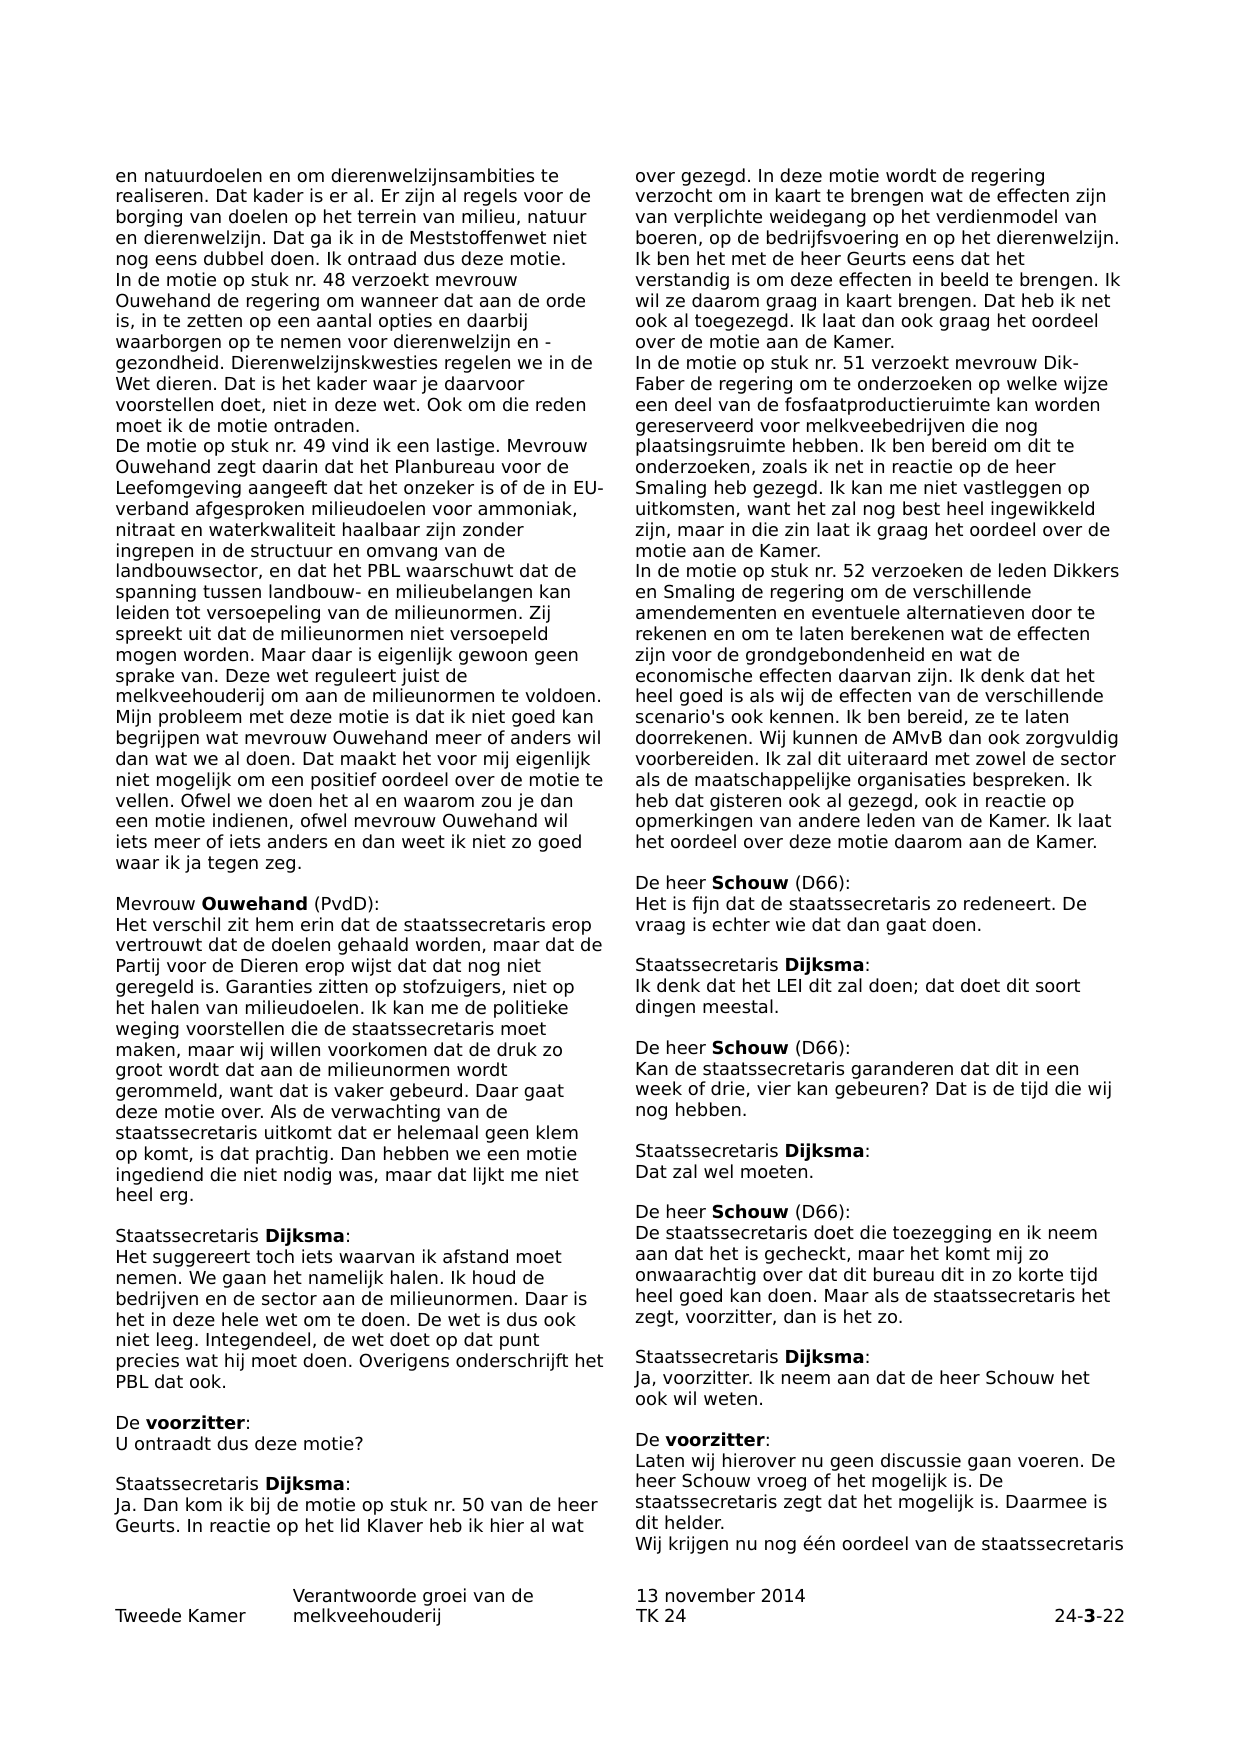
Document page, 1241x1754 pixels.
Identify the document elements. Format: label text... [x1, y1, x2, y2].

text Het is fijn dat de staatssecretaris zo redeneert. De vraag is echter wie dat dan gaat doen. [635, 893, 1125, 935]
text Dat zal wel moeten. [635, 1162, 1125, 1182]
text en natuurdoelen en om dierenwelzijnsambities te realiseren. Dat kader is er al. Er zijn al regels voor de borging van doelen op het terrein van milieu, natuur en dierenwelzijn. Dat ga ik in de Meststoffenwet niet nog eens dubbel doen. Ik ontraad dus deze motie. [115, 165, 605, 269]
text De heer Schouw (D66): [635, 1202, 1125, 1223]
text De motie op stuk nr. 49 vind ik een lastige. Mevrouw Ouwehand zegt daarin dat het Planbureau voor de Leefomgeving aangeeft dat het onzeker is of de in EU-verband afgesproken milieudoelen voor ammoniak, nitraat en waterkwaliteit haalbaar zijn zonder ingrepen in de structuur en omvang van de landbouwsector, en dat het PBL waarschuwt dat de spanning tussen landbouw- en milieubelangen kan leiden tot versoepeling van de milieunormen. Zij spreekt uit dat de milieunormen niet versoepeld mogen worden. Maar daar is eigenlijk gewoon geen sprake van. Deze wet reguleert juist de melkveehouderij om aan de milieunormen te voldoen. Mijn probleem met deze motie is dat ik niet goed kan begrijpen wat mevrouw Ouwehand meer of anders wil dan wat we al doen. Dat maakt het voor mij eigenlijk niet mogelijk om een positief oordeel over de motie te vellen. Ofwel we doen het al en waarom zou je dan een motie indienen, ofwel mevrouw Ouwehand wil iets meer of iets anders en dan weet ik niet zo goed waar ik ja tegen zeg. [115, 436, 605, 874]
text In de motie op stuk nr. 48 verzoekt mevrouw Ouwehand de regering om wanneer dat aan de orde is, in te zetten op een aantal opties en daarbij waarborgen op te nemen voor dierenwelzijn en -gezondheid. Dierenwelzijnskwesties regelen we in de Wet dieren. Dat is het kader waar je daarvoor voorstellen doet, niet in deze wet. Ook om die reden moet ik de motie ontraden. [115, 269, 605, 436]
text Staatssecretaris Dijksma: [635, 955, 1125, 976]
text Wij krijgen nu nog één oordeel van de staatssecretaris [635, 1534, 1125, 1554]
text De staatssecretaris doet die toezegging en ik neem aan dat het is gecheckt, maar het komt mij zo onwaarachtig over dat dit bureau dit in zo korte tijd heel goed kan doen. Maar als de staatssecretaris het zegt, voorzitter, dan is het zo. [635, 1223, 1125, 1327]
text In de motie op stuk nr. 52 verzoeken de leden Dikkers en Smaling de regering om de verschillende amendementen en eventuele alternatieven door te rekenen en om te laten berekenen wat de effecten zijn voor de grondgebondenheid en wat de economische effecten daarvan zijn. Ik denk dat het heel goed is als wij de effecten van de verschillende scenario's ook kennen. Ik ben bereid, ze te laten doorrekenen. Wij kunnen de AMvB dan ook zorgvuldig voorbereiden. Ik zal dit uiteraard met zowel de sector als de maatschappelijke organisaties bespreken. Ik heb dat gisteren ook al gezegd, ook in reactie op opmerkingen van andere leden van de Kamer. Ik laat het oordeel over deze motie daarom aan de Kamer. [635, 561, 1125, 853]
text over gezegd. In deze motie wordt de regering verzocht om in kaart te brengen wat de effecten zijn van verplichte weidegang op het verdienmodel van boeren, op de bedrijfsvoering en op het dierenwelzijn. Ik ben het met de heer Geurts eens dat het verstandig is om deze effecten in beeld te brengen. Ik wil ze daarom graag in kaart brengen. Dat heb ik net ook al toegezegd. Ik laat dan ook graag het oordeel over de motie aan de Kamer. [635, 165, 1125, 353]
text De voorzitter: [635, 1430, 1125, 1450]
text Kan de staatssecretaris garanderen dat dit in een week of drie, vier kan gebeuren? Dat is de tijd die wij nog hebben. [635, 1058, 1125, 1121]
text Het suggereert toch iets waarvan ik afstand moet nemen. We gaan het namelijk halen. Ik houd de bedrijven en de sector aan de milieunormen. Daar is het in deze hele wet om te doen. De wet is dus ook niet leeg. Integendeel, de wet doet op dat punt precies wat hij moet doen. Overigens onderschrijft het PBL dat ook. [115, 1247, 605, 1393]
text Staatssecretaris Dijksma: [115, 1474, 605, 1495]
text In de motie op stuk nr. 51 verzoekt mevrouw Dik-Faber de regering om te onderzoeken op welke wijze een deel van de fosfaatproductieruimte kan worden gereserveerd voor melkveebedrijven die nog plaatsingsruimte hebben. Ik ben bereid om dit te onderzoeken, zoals ik net in reactie op de heer Smaling heb gezegd. Ik kan me niet vastleggen op uitkomsten, want het zal nog best heel ingewikkeld zijn, maar in die zin laat ik graag het oordeel over de motie aan de Kamer. [635, 353, 1125, 561]
text Staatssecretaris Dijksma: [115, 1226, 605, 1247]
text U ontraadt dus deze motie? [115, 1433, 605, 1454]
text De voorzitter: [115, 1413, 605, 1433]
text Ja, voorzitter. Ik neem aan dat de heer Schouw het ook wil weten. [635, 1368, 1125, 1410]
text Staatssecretaris Dijksma: [635, 1347, 1125, 1368]
text De heer Schouw (D66): [635, 1038, 1125, 1058]
text Het verschil zit hem erin dat de staatssecretaris erop vertrouwt dat de doelen gehaald worden, maar dat de Partij voor de Dieren erop wijst dat dat nog niet geregeld is. Garanties zitten op stofzuigers, niet op het halen van milieudoelen. Ik kan me de politieke weging voorstellen die de staatssecretaris moet maken, maar wij willen voorkomen dat de druk zo groot wordt dat aan de milieunormen wordt gerommeld, want dat is vaker gebeurd. Daar gaat deze motie over. Als de verwachting van de staatssecretaris uitkomt dat er helemaal geen klem op komt, is dat prachtig. Dan hebben we een motie ingediend die niet nodig was, maar dat lijkt me niet heel erg. [115, 914, 605, 1206]
text Staatssecretaris Dijksma: [635, 1141, 1125, 1162]
text Laten wij hierover nu geen discussie gaan voeren. De heer Schouw vroeg of het mogelijk is. De staatssecretaris zegt dat het mogelijk is. Daarmee is dit helder. [635, 1450, 1125, 1534]
text De heer Schouw (D66): [635, 873, 1125, 893]
text Ik denk dat het LEI dit zal doen; dat doet dit soort dingen meestal. [635, 976, 1125, 1018]
text Mevrouw Ouwehand (PvdD): [115, 894, 605, 914]
text Ja. Dan kom ik bij de motie op stuk nr. 50 van de heer Geurts. In reactie op het lid Klaver heb ik hier al wat [115, 1495, 605, 1537]
